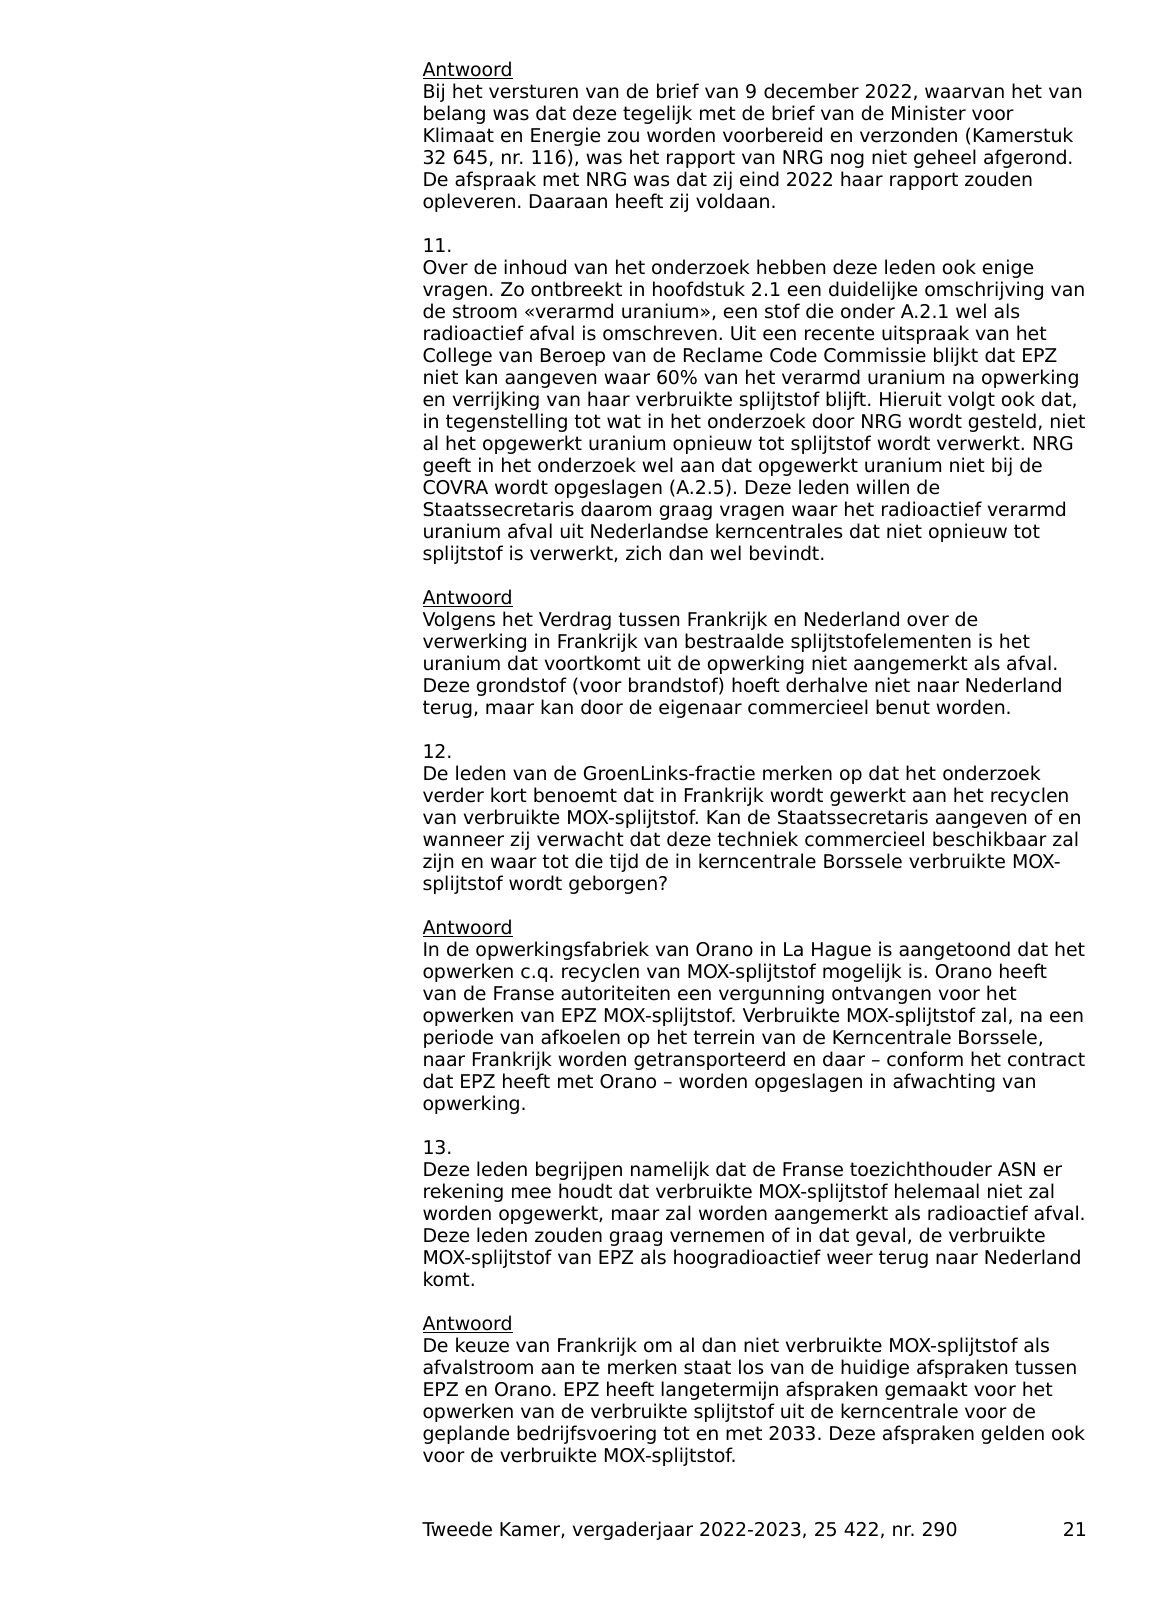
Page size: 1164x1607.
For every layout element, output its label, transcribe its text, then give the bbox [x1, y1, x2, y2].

text Over de inhoud van het onderzoek hebben deze leden ook enige vragen. Zo ontbreekt in hoofdstuk 2.1 een duidelijke omschrijving van de stroom «verarmd uranium», een stof die onder A.2.1 wel als radioactief afval is omschreven. Uit een recente uitspraak van het College van Beroep van de Reclame Code Commissie blijkt dat EPZ niet kan aangeven waar 60% van het verarmd uranium na opwerking en verrijking van haar verbruikte splijtstof blijft. Hieruit volgt ook dat, in tegenstelling tot wat in het onderzoek door NRG wordt gesteld, niet al het opgewerkt uranium opnieuw tot splijtstof wordt verwerkt. NRG geeft in het onderzoek wel aan dat opgewerkt uranium niet bij de COVRA wordt opgeslagen (A.2.5). Deze leden willen de Staatssecretaris daarom graag vragen waar het radioactief verarmd uranium afval uit Nederlandse kerncentrales dat niet opnieuw tot splijtstof is verwerkt, zich dan wel bevindt. [422, 257, 1087, 565]
text Antwoord [422, 1313, 1087, 1335]
text Antwoord [422, 59, 1087, 81]
text 11. [422, 235, 1087, 257]
text De keuze van Frankrijk om al dan niet verbruikte MOX-splijtstof als afvalstroom aan te merken staat los van de huidige afspraken tussen EPZ en Orano. EPZ heeft langetermijn afspraken gemaakt voor het opwerken van de verbruikte splijtstof uit de kerncentrale voor de geplande bedrijfsvoering tot en met 2033. Deze afspraken gelden ook voor de verbruikte MOX-splijtstof. [422, 1335, 1087, 1467]
text Antwoord [422, 917, 1087, 939]
text 13. [422, 1137, 1087, 1159]
text Bij het versturen van de brief van 9 december 2022, waarvan het van belang was dat deze tegelijk met de brief van de Minister voor Klimaat en Energie zou worden voorbereid en verzonden (Kamerstuk 32 645, nr. 116), was het rapport van NRG nog niet geheel afgerond. De afspraak met NRG was dat zij eind 2022 haar rapport zouden opleveren. Daaraan heeft zij voldaan. [422, 81, 1087, 213]
text De leden van de GroenLinks-fractie merken op dat het onderzoek verder kort benoemt dat in Frankrijk wordt gewerkt aan het recyclen van verbruikte MOX-splijtstof. Kan de Staatssecretaris aangeven of en wanneer zij verwacht dat deze techniek commercieel beschikbaar zal zijn en waar tot die tijd de in kerncentrale Borssele verbruikte MOX-splijtstof wordt geborgen? [422, 763, 1087, 895]
text 12. [422, 741, 1087, 763]
text Antwoord [422, 587, 1087, 609]
text Volgens het Verdrag tussen Frankrijk en Nederland over de verwerking in Frankrijk van bestraalde splijtstofelementen is het uranium dat voortkomt uit de opwerking niet aangemerkt als afval. Deze grondstof (voor brandstof) hoeft derhalve niet naar Nederland terug, maar kan door de eigenaar commercieel benut worden. [422, 609, 1087, 719]
text In de opwerkingsfabriek van Orano in La Hague is aangetoond dat het opwerken c.q. recyclen van MOX-splijtstof mogelijk is. Orano heeft van de Franse autoriteiten een vergunning ontvangen voor het opwerken van EPZ MOX-splijtstof. Verbruikte MOX-splijtstof zal, na een periode van afkoelen op het terrein van de Kerncentrale Borssele, naar Frankrijk worden getransporteerd en daar – conform het contract dat EPZ heeft met Orano – worden opgeslagen in afwachting van opwerking. [422, 939, 1087, 1115]
text Deze leden begrijpen namelijk dat de Franse toezichthouder ASN er rekening mee houdt dat verbruikte MOX-splijtstof helemaal niet zal worden opgewerkt, maar zal worden aangemerkt als radioactief afval. Deze leden zouden graag vernemen of in dat geval, de verbruikte MOX-splijtstof van EPZ als hoogradioactief weer terug naar Nederland komt. [422, 1159, 1087, 1291]
